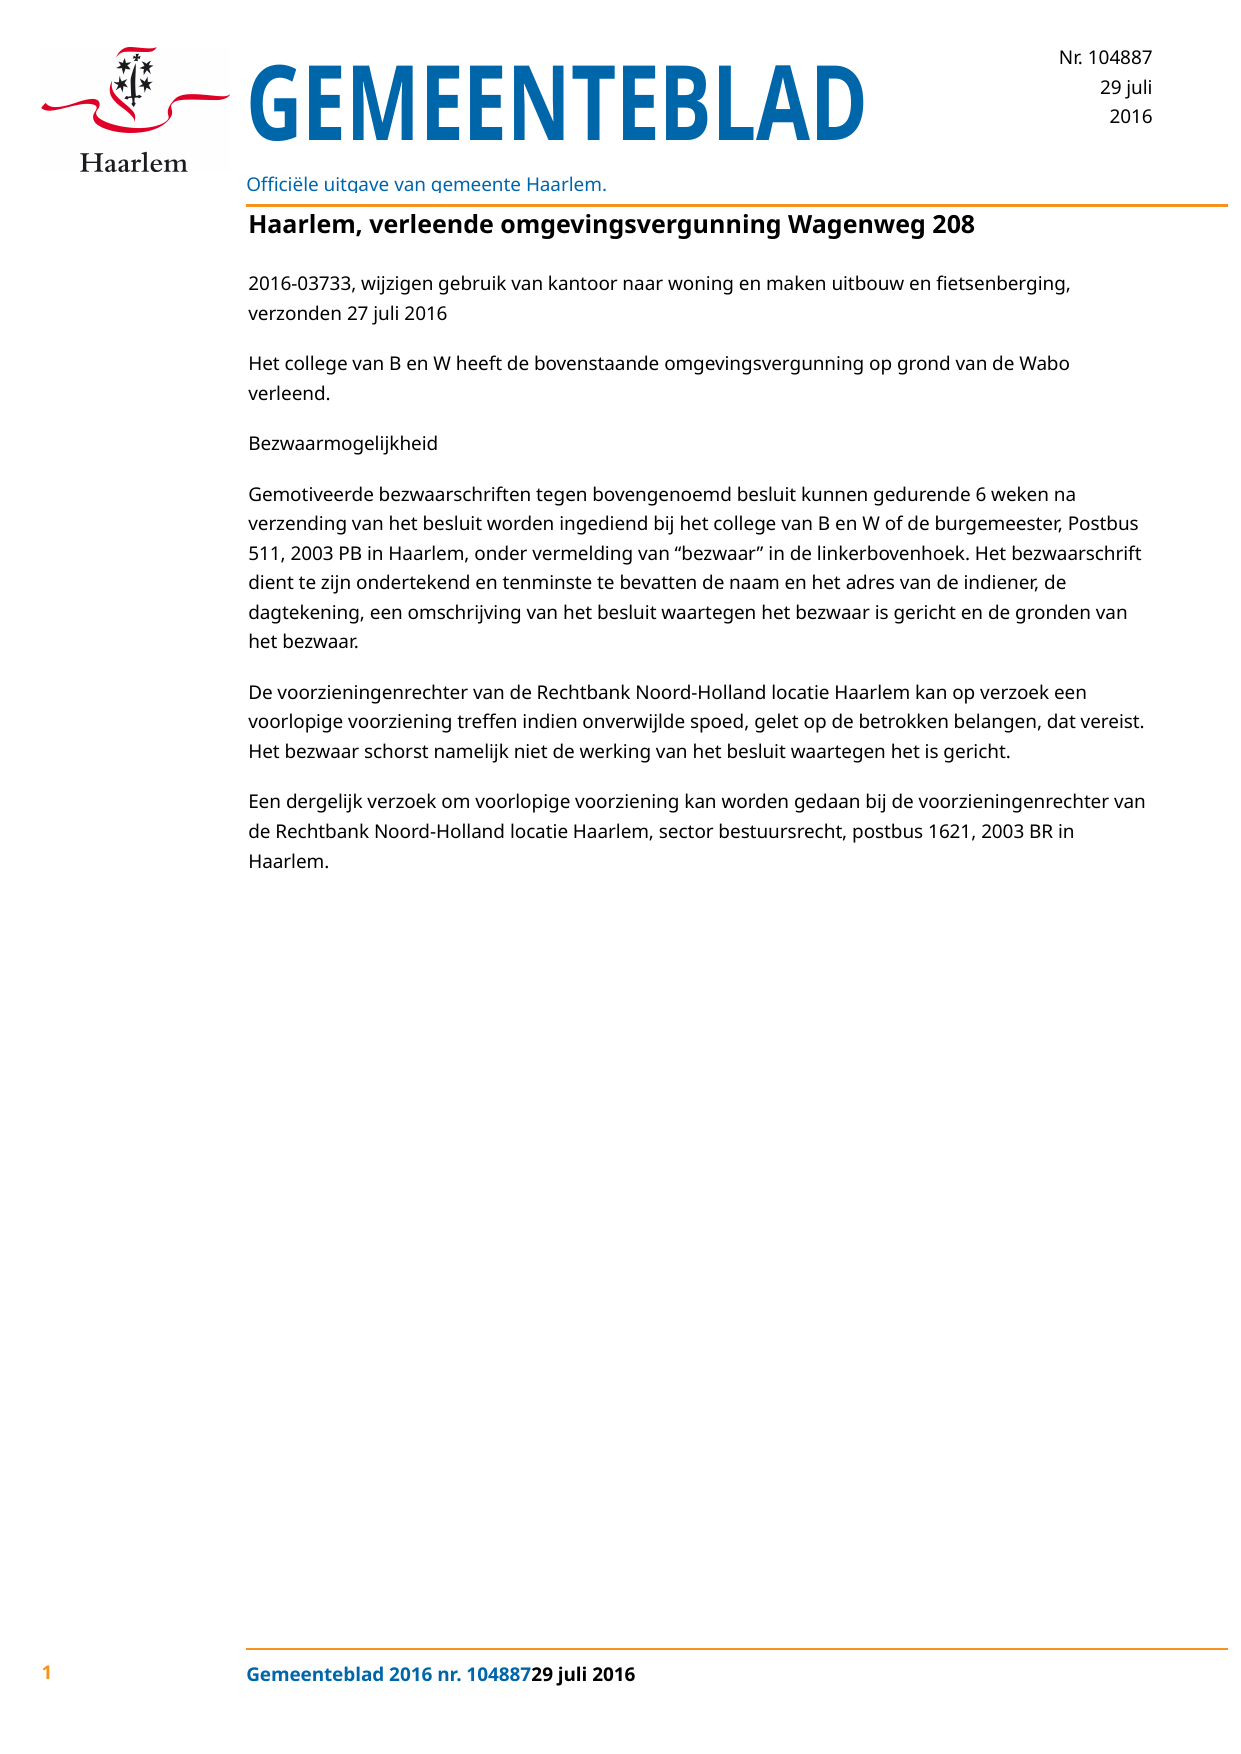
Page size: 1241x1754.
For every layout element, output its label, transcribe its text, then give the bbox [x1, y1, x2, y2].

text Een dergelijk verzoek om voorlopige voorziening kan worden gedaan bij de voorzieningenrechter van de Rechtbank Noord-Holland locatie Haarlem, sector bestuursrecht, postbus 1621, 2003 BR in Haarlem. [248, 789, 1152, 873]
text De voorzieningenrechter van de Rechtbank Noord-Holland locatie Haarlem kan op verzoek een voorlopige voorziening treffen indien onverwijlde spoed, gelet op de betrokken belangen, dat vereist. Het bezwaar schorst namelijk niet de werking van het besluit waartegen het is gericht. [248, 679, 1152, 764]
text Het college van B en W heeft de bovenstaande omgevingsvergunning op grond van de Wabo verleend. [248, 350, 1152, 406]
text Bezwaarmogelijkheid [248, 430, 1152, 456]
text 2016-03733, wijzigen gebruik van kantoor naar woning en maken uitbouw en fietsenberging, verzonden 27 juli 2016 [248, 270, 1152, 326]
picture [41, 47, 231, 172]
text Gemotiveerde bezwaarschriften tegen bovengenoemd besluit kunnen gedurende 6 weken na verzending van het besluit worden ingediend bij het college van B en W of de burgemeester, Postbus 511, 2003 PB in Haarlem, onder vermelding van “bezwaar” in de linkerbovenhoek. Het bezwaarschrift dient te zijn ondertekend en tenminste te bevatten de naam en het adres van de indiener, de dagtekening, een omschrijving van het besluit waartegen het bezwaar is gericht en de gronden van het bezwaar. [248, 481, 1152, 654]
text Haarlem, verleende omgevingsvergunning Wagenweg 208 [248, 207, 1152, 241]
